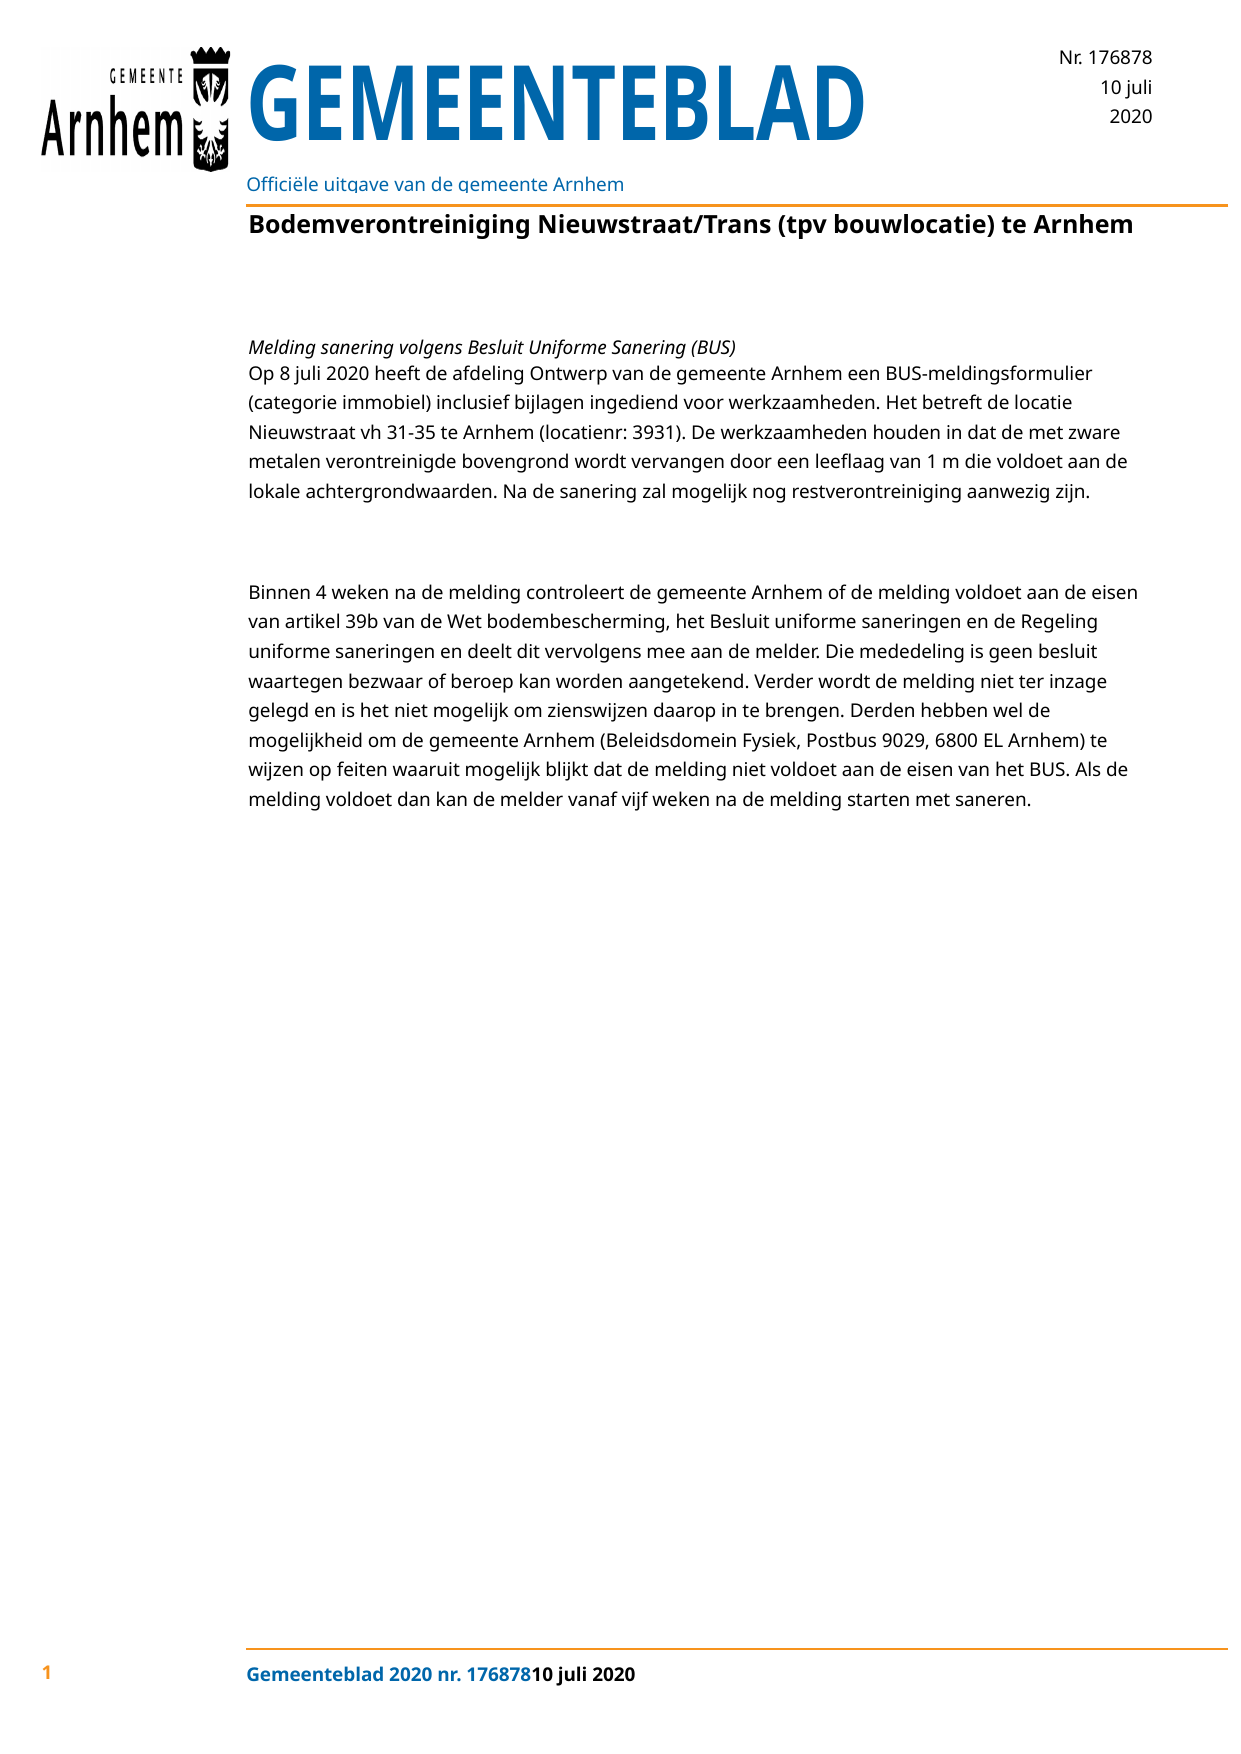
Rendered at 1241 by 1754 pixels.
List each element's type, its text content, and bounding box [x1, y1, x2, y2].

text Bodemverontreiniging Nieuwstraat/Trans (tpv bouwlocatie) te Arnhem [248, 207, 1152, 241]
text Melding sanering volgens Besluit Uniforme Sanering (BUS) [248, 334, 1152, 360]
text Binnen 4 weken na de melding controleert de gemeente Arnhem of de melding voldoet aan de eisen van artikel 39b van de Wet bodembescherming, het Besluit uniforme saneringen en de Regeling uniforme saneringen en deelt dit vervolgens mee aan de melder. Die mededeling is geen besluit waartegen bezwaar of beroep kan worden aangetekend. Verder wordt de melding niet ter inzage gelegd en is het niet mogelijk om zienswijzen daarop in te brengen. Derden hebben wel de mogelijkheid om de gemeente Arnhem (Beleidsdomein Fysiek, Postbus 9029, 6800 EL Arnhem) te wijzen op feiten waaruit mogelijk blijkt dat de melding niet voldoet aan de eisen van het BUS. Als de melding voldoet dan kan de melder vanaf vijf weken na de melding starten met saneren. [248, 579, 1152, 812]
picture [41, 47, 231, 172]
text Op 8 juli 2020 heeft de afdeling Ontwerp van de gemeente Arnhem een BUS-meldingsformulier (categorie immobiel) inclusief bijlagen ingediend voor werkzaamheden. Het betreft de locatie Nieuwstraat vh 31-35 te Arnhem (locatienr: 3931). De werkzaamheden houden in dat de met zware metalen verontreinigde bovengrond wordt vervangen door een leeflaag van 1 m die voldoet aan de lokale achtergrondwaarden. Na de sanering zal mogelijk nog restverontreiniging aanwezig zijn. [248, 360, 1152, 504]
